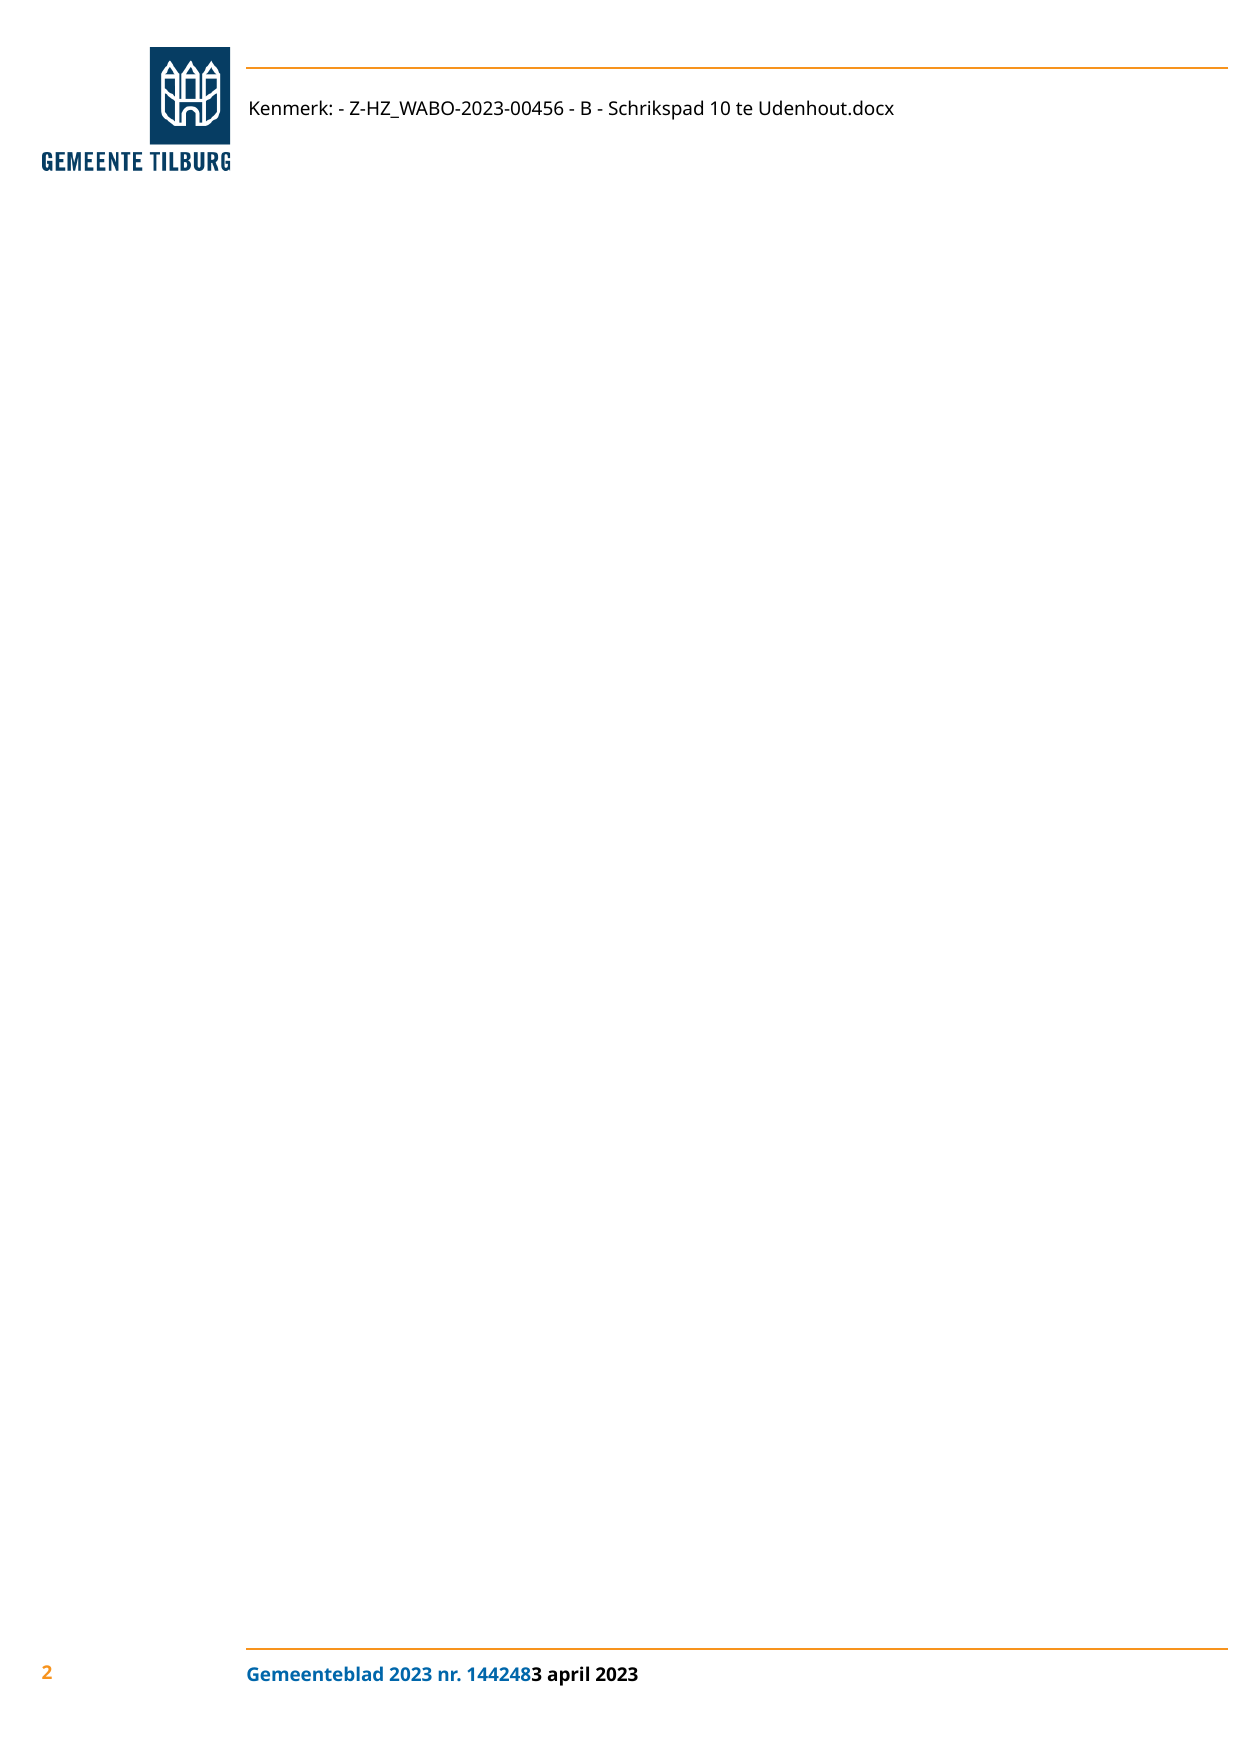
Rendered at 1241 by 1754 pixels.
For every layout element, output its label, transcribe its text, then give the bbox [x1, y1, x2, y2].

text Kenmerk: - Z-HZ_WABO-2023-00456 - B - Schrikspad 10 te Udenhout.docx [248, 95, 1152, 121]
picture [41, 47, 231, 172]
